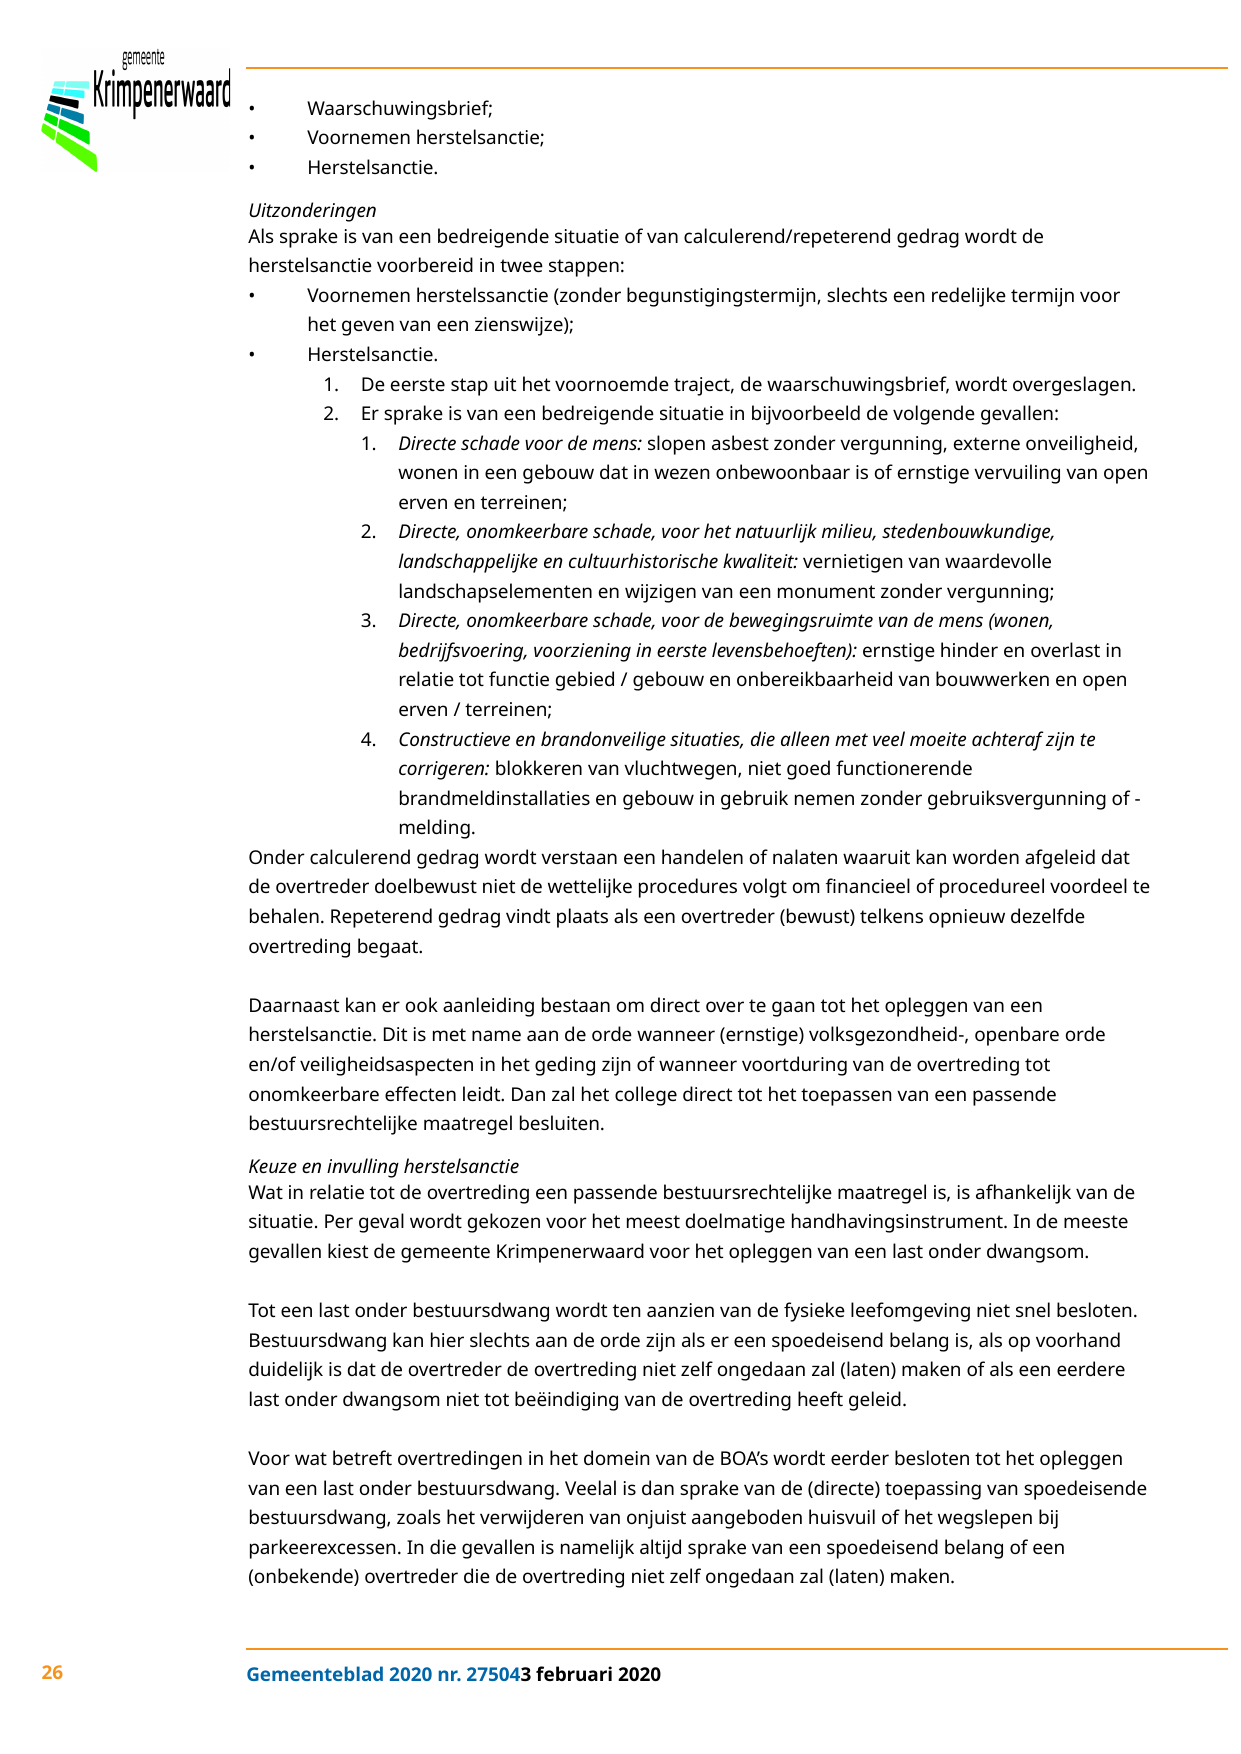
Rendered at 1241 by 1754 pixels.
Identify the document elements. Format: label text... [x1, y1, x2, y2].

list Voornemen herstelsanctie; [248, 124, 1152, 150]
list Directe schade voor de mens: slopen asbest zonder vergunning, externe onveiligheid, wonen in een gebouw dat in wezen onbewoonbaar is of ernstige vervuiling van open erven en terreinen; [361, 430, 1152, 515]
text Onder calculerend gedrag wordt verstaan een handelen of nalaten waaruit kan worden afgeleid dat de overtreder doelbewust niet de wettelijke procedures volgt om financieel of procedureel voordeel te behalen. Repeterend gedrag vindt plaats als een overtreder (bewust) telkens opnieuw dezelfde overtreding begaat. [248, 844, 1152, 958]
list Er sprake is van een bedreigende situatie in bijvoorbeeld de volgende gevallen: [323, 400, 1152, 426]
text Voor wat betreft overtredingen in het domein van de BOA’s wordt eerder besloten tot het opleggen van een last onder bestuursdwang. Veelal is dan sprake van de (directe) toepassing van spoedeisende bestuursdwang, zoals het verwijderen van onjuist aangeboden huisvuil of het wegslepen bij parkeerexcessen. In die gevallen is namelijk altijd sprake van een spoedeisend belang of een (onbekende) overtreder die de overtreding niet zelf ongedaan zal (laten) maken. [248, 1445, 1152, 1589]
text Uitzonderingen [248, 197, 1152, 223]
list Herstelsanctie. [248, 154, 1152, 180]
text Daarnaast kan er ook aanleiding bestaan om direct over te gaan tot het opleggen van een herstelsanctie. Dit is met name aan de orde wanneer (ernstige) volksgezondheid-, openbare orde en/of veiligheidsaspecten in het geding zijn of wanneer voortduring van de overtreding tot onomkeerbare effecten leidt. Dan zal het college direct tot het toepassen van een passende bestuursrechtelijke maatregel besluiten. [248, 992, 1152, 1136]
text Als sprake is van een bedreigende situatie of van calculerend/repeterend gedrag wordt de herstelsanctie voorbereid in twee stappen: [248, 223, 1152, 278]
list Constructieve en brandonveilige situaties, die alleen met veel moeite achteraf zijn te corrigeren: blokkeren van vluchtwegen, niet goed functionerende brandmeldinstallaties en gebouw in gebruik nemen zonder gebruiksvergunning of -melding. [361, 726, 1152, 840]
list Waarschuwingsbrief; [248, 95, 1152, 121]
list Directe, onomkeerbare schade, voor het natuurlijk milieu, stedenbouwkundige, landschappelijke en cultuurhistorische kwaliteit: vernietigen van waardevolle landschapselementen en wijzigen van een monument zonder vergunning; [361, 519, 1152, 603]
picture [41, 47, 231, 172]
text Tot een last onder bestuursdwang wordt ten aanzien van de fysieke leefomgeving niet snel besloten. Bestuursdwang kan hier slechts aan de orde zijn als er een spoedeisend belang is, als op voorhand duidelijk is dat de overtreder de overtreding niet zelf ongedaan zal (laten) maken of als een eerdere last onder dwangsom niet tot beëindiging van de overtreding heeft geleid. [248, 1297, 1152, 1412]
list Herstelsanctie. [248, 341, 1152, 367]
text Keuze en invulling herstelsanctie [248, 1153, 1152, 1179]
list De eerste stap uit het voornoemde traject, de waarschuwingsbrief, wordt overgeslagen. [323, 371, 1152, 396]
list Voornemen herstelssanctie (zonder begunstigingstermijn, slechts een redelijke termijn voor het geven van een zienswijze); [248, 282, 1152, 337]
list Directe, onomkeerbare schade, voor de bewegingsruimte van de mens (wonen, bedrijfsvoering, voorziening in eerste levensbehoeften): ernstige hinder en overlast in relatie tot functie gebied / gebouw en onbereikbaarheid van bouwwerken en open erven / terreinen; [361, 607, 1152, 722]
text Wat in relatie tot de overtreding een passende bestuursrechtelijke maatregel is, is afhankelijk van de situatie. Per geval wordt gekozen voor het meest doelmatige handhavingsinstrument. In de meeste gevallen kiest de gemeente Krimpenerwaard voor het opleggen van een last onder dwangsom. [248, 1179, 1152, 1264]
